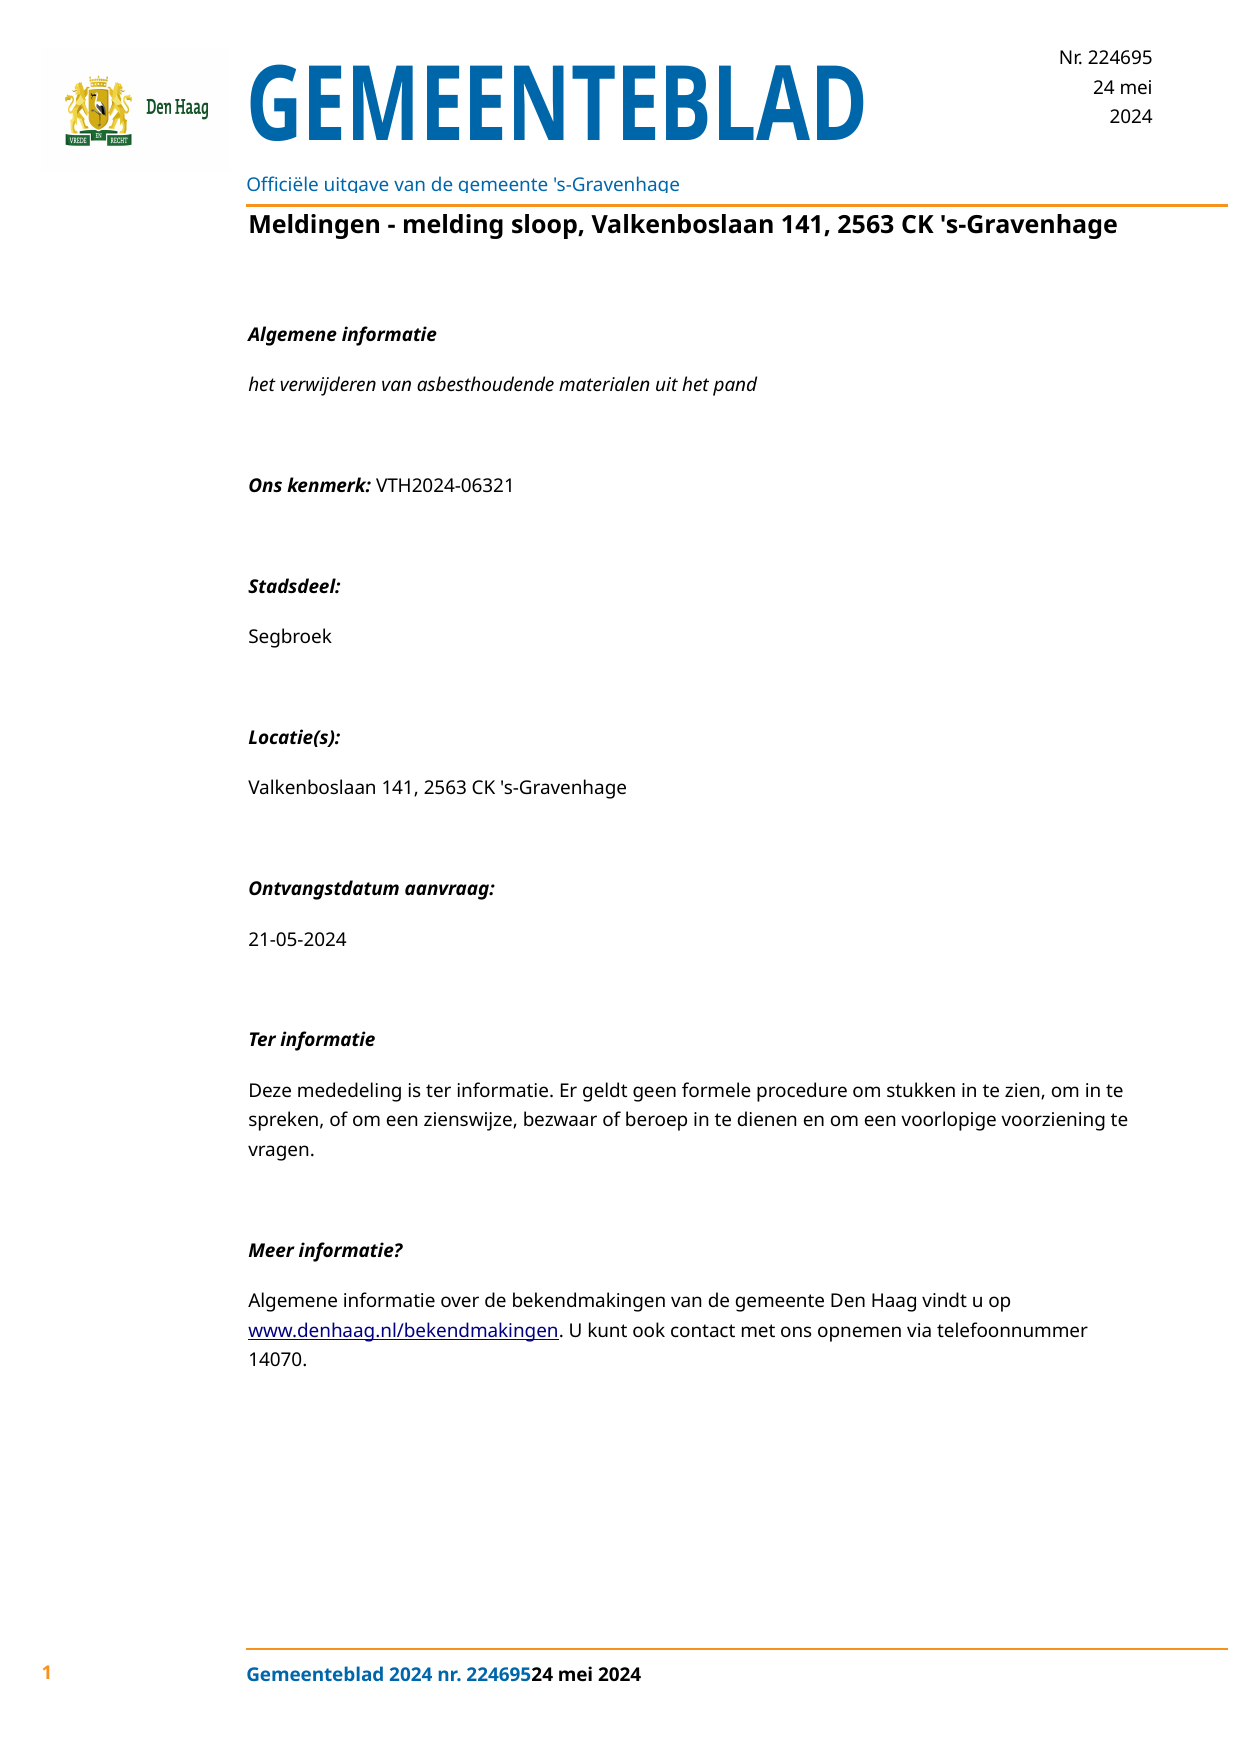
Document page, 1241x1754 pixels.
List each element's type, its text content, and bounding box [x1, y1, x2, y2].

text Segbroek [248, 623, 1152, 649]
text Ontvangstdatum aanvraag: [248, 875, 1152, 901]
picture [41, 47, 231, 172]
text Meldingen - melding sloop, Valkenboslaan 141, 2563 CK 's-Gravenhage [248, 207, 1152, 241]
text 21-05-2024 [248, 926, 1152, 951]
text Valkenboslaan 141, 2563 CK 's-Gravenhage [248, 774, 1152, 800]
text Ons kenmerk: VTH2024-06321 [248, 472, 1152, 498]
text Ter informatie [248, 1027, 1152, 1052]
text het verwijderen van asbesthoudende materialen uit het pand [248, 371, 1152, 397]
text Algemene informatie over de bekendmakingen van de gemeente Den Haag vindt u op www.denhaag.nl/bekendmakingen. U kunt ook contact met ons opnemen via telefoonnummer 14070. [248, 1287, 1152, 1372]
text Stadsdeel: [248, 573, 1152, 598]
text Locatie(s): [248, 724, 1152, 750]
text Deze mededeling is ter informatie. Er geldt geen formele procedure om stukken in te zien, om in te spreken, of om een zienswijze, bezwaar of beroep in te dienen en om een voorlopige voorziening te vragen. [248, 1077, 1152, 1162]
text Meer informatie? [248, 1237, 1152, 1263]
text Algemene informatie [248, 321, 1152, 346]
